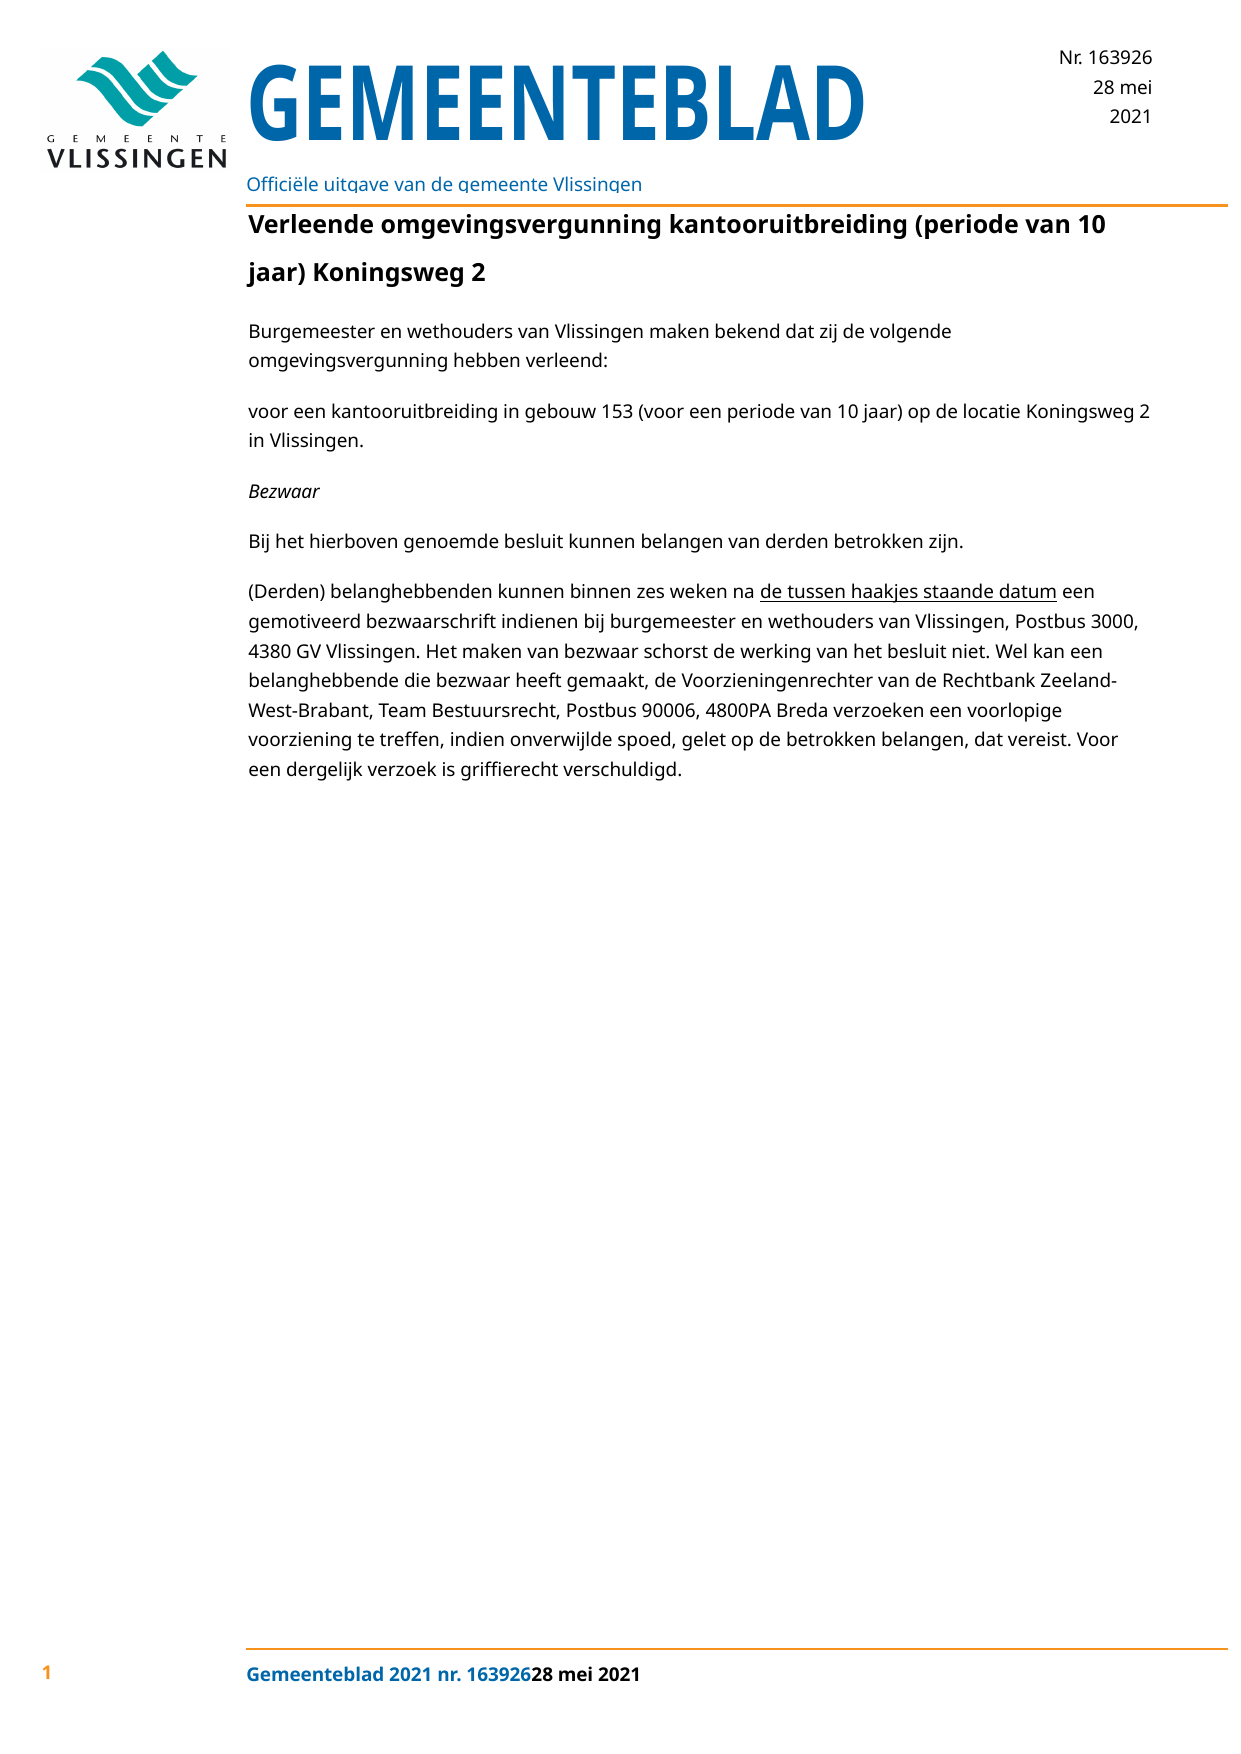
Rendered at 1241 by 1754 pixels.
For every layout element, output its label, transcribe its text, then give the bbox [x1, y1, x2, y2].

text Bij het hierboven genoemde besluit kunnen belangen van derden betrokken zijn. [248, 528, 1152, 554]
picture [41, 47, 231, 172]
text Burgemeester en wethouders van Vlissingen maken bekend dat zij de volgende omgevingsvergunning hebben verleend: [248, 318, 1152, 373]
text Bezwaar [248, 478, 1152, 504]
text voor een kantooruitbreiding in gebouw 153 (voor een periode van 10 jaar) op de locatie Koningsweg 2 in Vlissingen. [248, 398, 1152, 453]
text (Derden) belanghebbenden kunnen binnen zes weken na de tussen haakjes staande datum een gemotiveerd bezwaarschrift indienen bij burgemeester en wethouders van Vlissingen, Postbus 3000, 4380 GV Vlissingen. Het maken van bezwaar schorst de werking van het besluit niet. Wel kan een belanghebbende die bezwaar heeft gemaakt, de Voorzieningenrechter van de Rechtbank Zeeland-West-Brabant, Team Bestuursrecht, Postbus 90006, 4800PA Breda verzoeken een voorlopige voorziening te treffen, indien onverwijlde spoed, gelet op de betrokken belangen, dat vereist. Voor een dergelijk verzoek is griffierecht verschuldigd. [248, 579, 1152, 782]
text Verleende omgevingsvergunning kantooruitbreiding (periode van 10 jaar) Koningsweg 2 [248, 207, 1152, 288]
